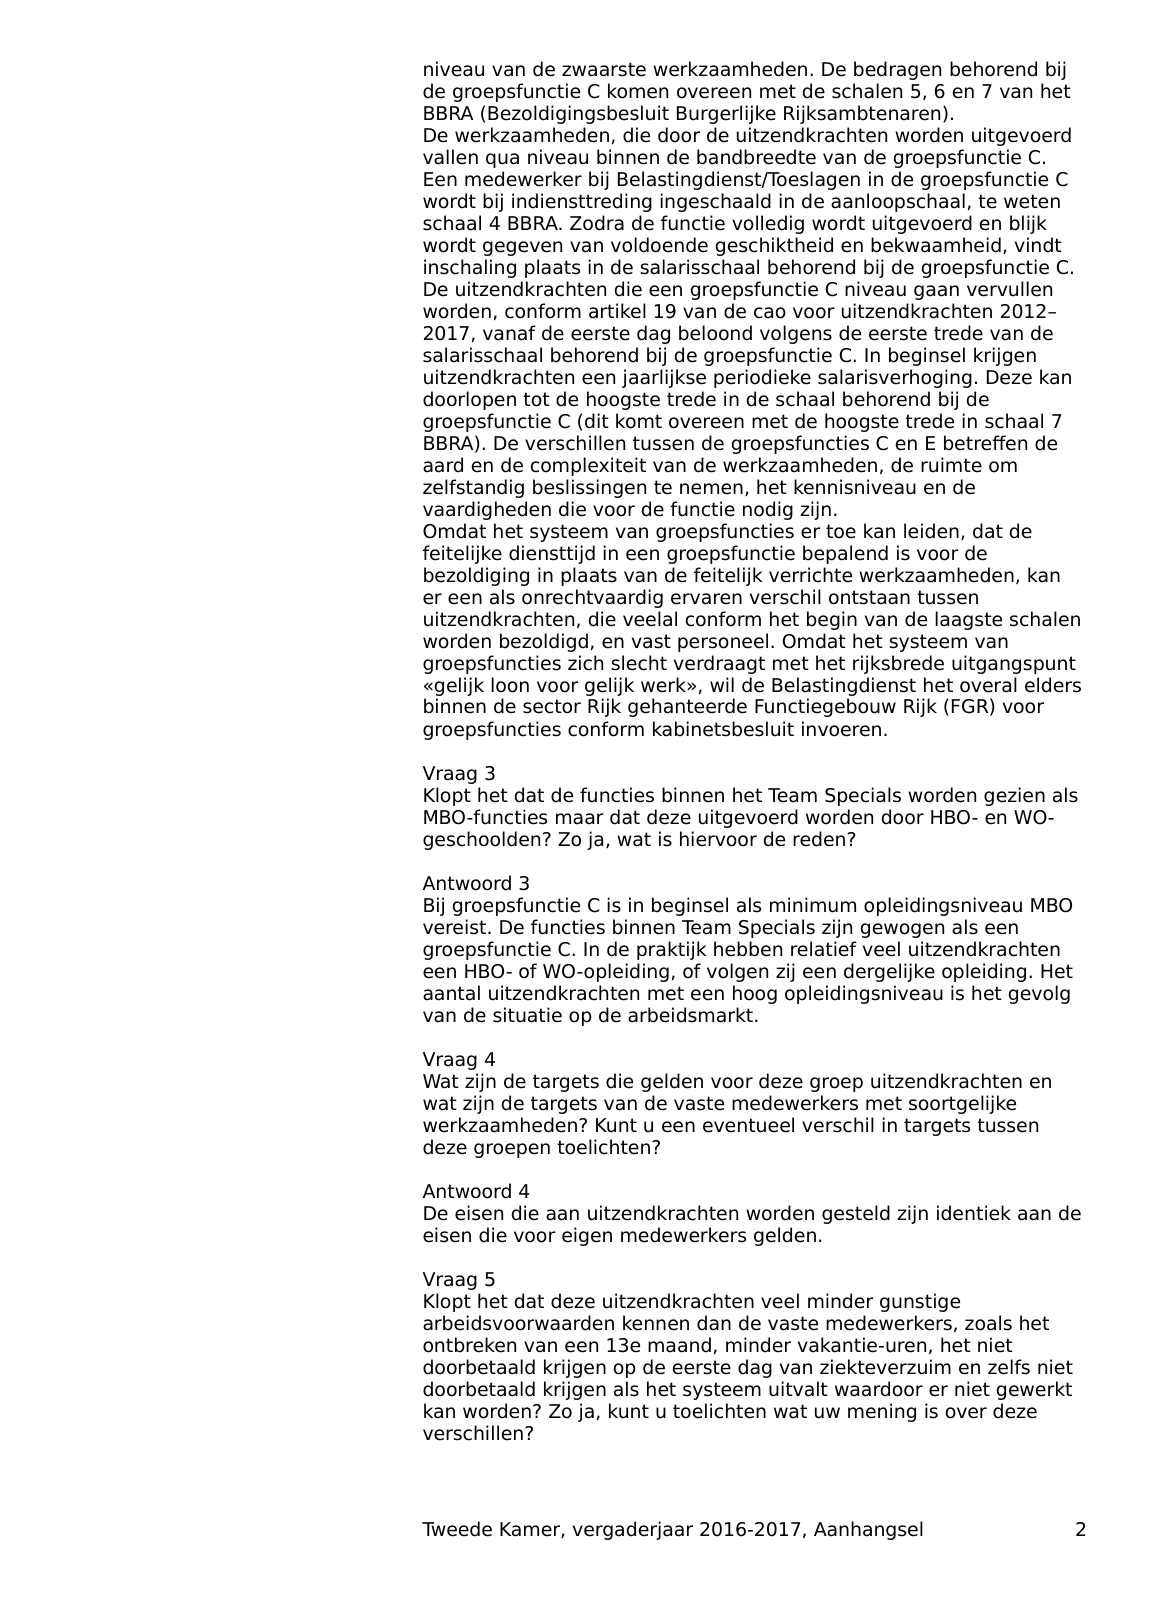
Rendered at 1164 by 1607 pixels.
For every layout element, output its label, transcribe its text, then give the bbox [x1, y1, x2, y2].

text Bij groepsfunctie C is in beginsel als minimum opleidingsniveau MBO vereist. De functies binnen Team Specials zijn gewogen als een groepsfunctie C. In de praktijk hebben relatief veel uitzendkrachten een HBO- of WO-opleiding, of volgen zij een dergelijke opleiding. Het aantal uitzendkrachten met een hoog opleidingsniveau is het gevolg van de situatie op de arbeidsmarkt. [422, 895, 1087, 1027]
text Vraag 4 [422, 1049, 1087, 1071]
text De werkzaamheden, die door de uitzendkrachten worden uitgevoerd vallen qua niveau binnen de bandbreedte van de groepsfunctie C. Een medewerker bij Belastingdienst/Toeslagen in de groepsfunctie C wordt bij indiensttreding ingeschaald in de aanloopschaal, te weten schaal 4 BBRA. Zodra de functie volledig wordt uitgevoerd en blijk wordt gegeven van voldoende geschiktheid en bekwaamheid, vindt inschaling plaats in de salarisschaal behorend bij de groepsfunctie C. De uitzendkrachten die een groepsfunctie C niveau gaan vervullen worden, conform artikel 19 van de cao voor uitzendkrachten 2012–2017, vanaf de eerste dag beloond volgens de eerste trede van de salarisschaal behorend bij de groepsfunctie C. In beginsel krijgen uitzendkrachten een jaarlijkse periodieke salarisverhoging. Deze kan doorlopen tot de hoogste trede in de schaal behorend bij de groepsfunctie C (dit komt overeen met de hoogste trede in schaal 7 BBRA). De verschillen tussen de groepsfuncties C en E betreffen de aard en de complexiteit van de werkzaamheden, de ruimte om zelfstandig beslissingen te nemen, het kennisniveau en de vaardigheden die voor de functie nodig zijn. [422, 125, 1087, 521]
text De eisen die aan uitzendkrachten worden gesteld zijn identiek aan de eisen die voor eigen medewerkers gelden. [422, 1203, 1087, 1247]
text Antwoord 4 [422, 1181, 1087, 1203]
text Klopt het dat deze uitzendkrachten veel minder gunstige arbeidsvoorwaarden kennen dan de vaste medewerkers, zoals het ontbreken van een 13e maand, minder vakantie-uren, het niet doorbetaald krijgen op de eerste dag van ziekteverzuim en zelfs niet doorbetaald krijgen als het systeem uitvalt waardoor er niet gewerkt kan worden? Zo ja, kunt u toelichten wat uw mening is over deze verschillen? [422, 1291, 1087, 1445]
text Omdat het systeem van groepsfuncties er toe kan leiden, dat de feitelijke diensttijd in een groepsfunctie bepalend is voor de bezoldiging in plaats van de feitelijk verrichte werkzaamheden, kan er een als onrechtvaardig ervaren verschil ontstaan tussen uitzendkrachten, die veelal conform het begin van de laagste schalen worden bezoldigd, en vast personeel. Omdat het systeem van groepsfuncties zich slecht verdraagt met het rijksbrede uitgangspunt «gelijk loon voor gelijk werk», wil de Belastingdienst het overal elders binnen de sector Rijk gehanteerde Functiegebouw Rijk (FGR) voor groepsfuncties conform kabinetsbesluit invoeren. [422, 521, 1087, 740]
text niveau van de zwaarste werkzaamheden. De bedragen behorend bij de groepsfunctie C komen overeen met de schalen 5, 6 en 7 van het BBRA (Bezoldigingsbesluit Burgerlijke Rijksambtenaren). [422, 59, 1087, 125]
text Vraag 5 [422, 1269, 1087, 1291]
text Klopt het dat de functies binnen het Team Specials worden gezien als MBO-functies maar dat deze uitgevoerd worden door HBO- en WO-geschoolden? Zo ja, wat is hiervoor de reden? [422, 784, 1087, 851]
text Wat zijn de targets die gelden voor deze groep uitzendkrachten en wat zijn de targets van de vaste medewerkers met soortgelijke werkzaamheden? Kunt u een eventueel verschil in targets tussen deze groepen toelichten? [422, 1071, 1087, 1159]
text Vraag 3 [422, 763, 1087, 784]
text Antwoord 3 [422, 873, 1087, 895]
